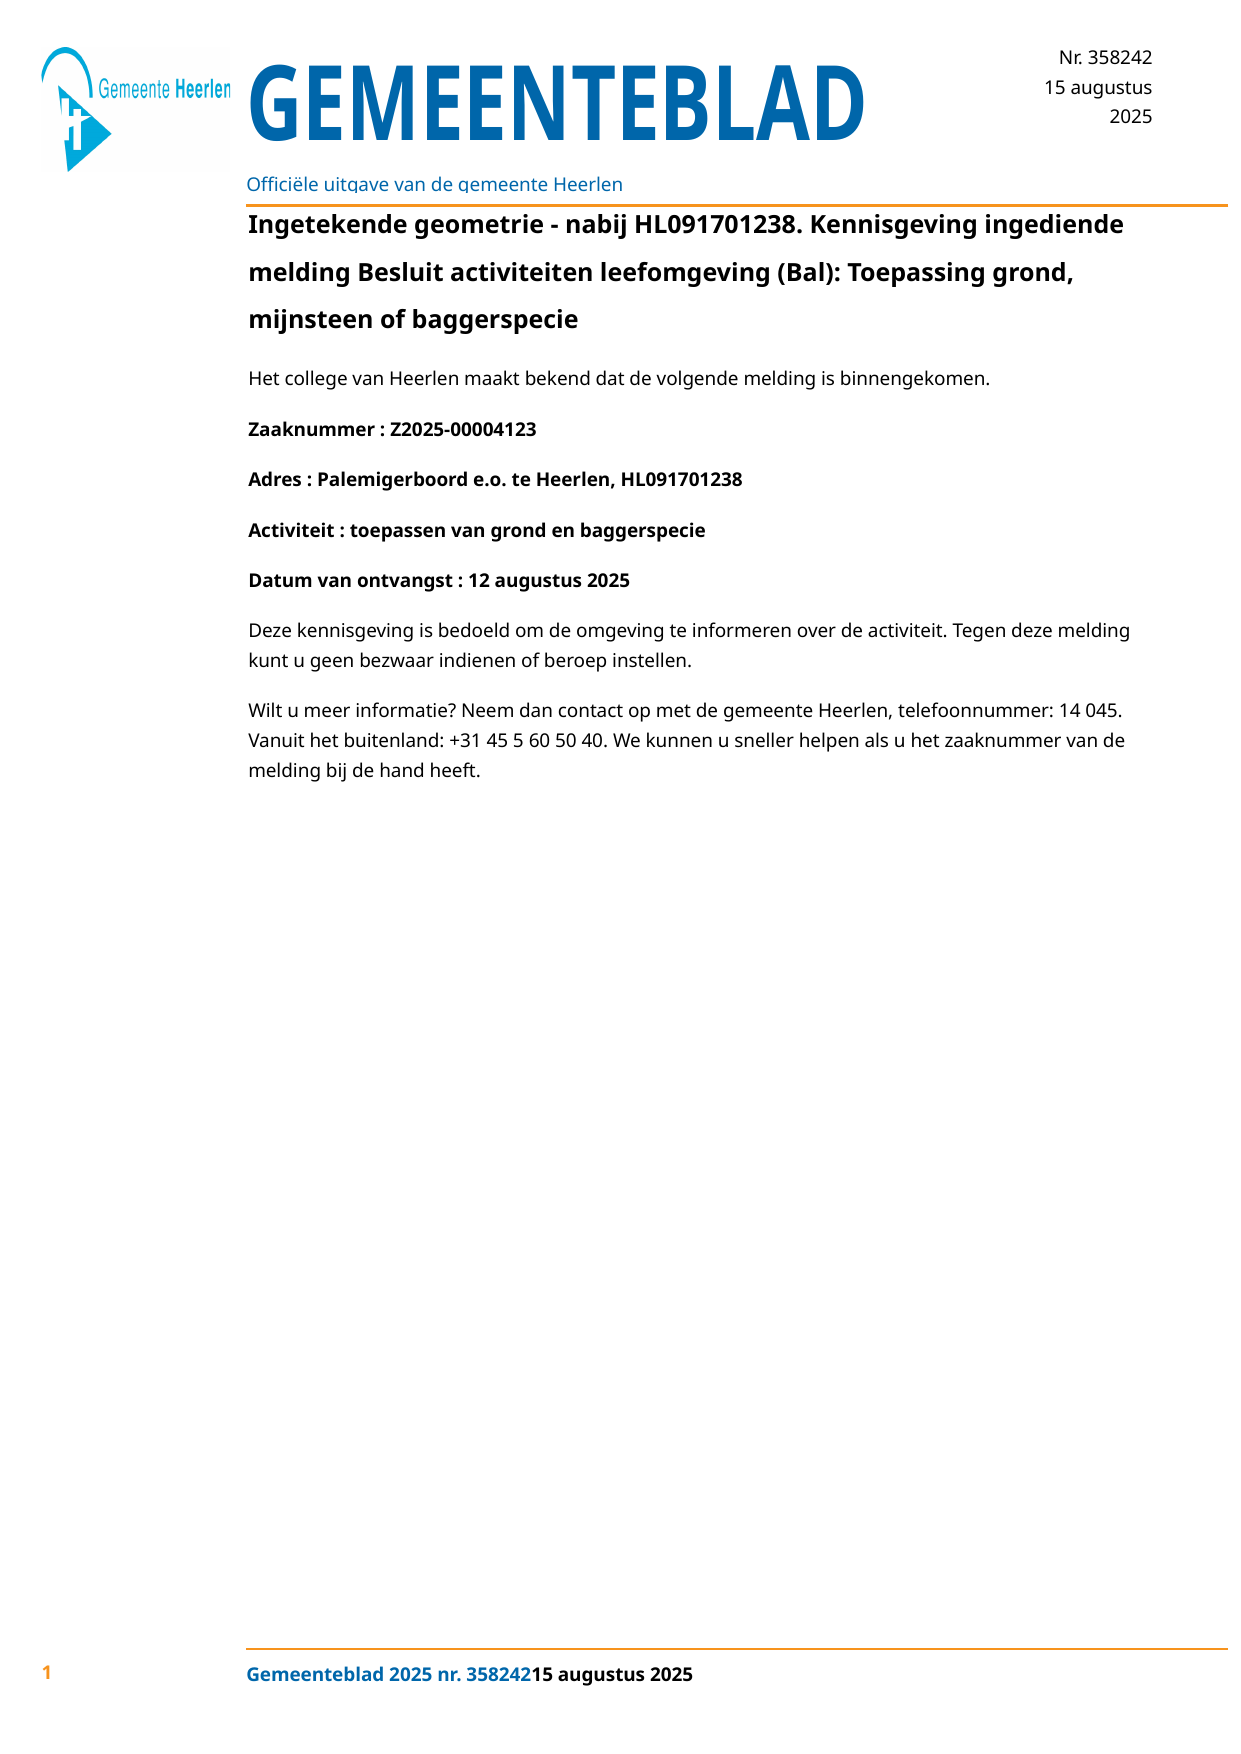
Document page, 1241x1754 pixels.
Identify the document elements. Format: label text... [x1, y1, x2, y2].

picture [41, 47, 231, 172]
text Ingetekende geometrie - nabij HL091701238. Kennisgeving ingediende melding Besluit activiteiten leefomgeving (Bal): Toepassing grond, mijnsteen of baggerspecie [248, 207, 1152, 336]
text Datum van ontvangst : 12 augustus 2025 [248, 567, 1152, 593]
text Adres : Palemigerboord e.o. te Heerlen, HL091701238 [248, 466, 1152, 492]
text Het college van Heerlen maakt bekend dat de volgende melding is binnengekomen. [248, 366, 1152, 391]
picture [41, 47, 59, 70]
text Deze kennisgeving is bedoeld om de omgeving te informeren over de activiteit. Tegen deze melding kunt u geen bezwaar indienen of beroep instellen. [248, 618, 1152, 673]
text Zaaknummer : Z2025-00004123 [248, 416, 1152, 442]
text Activiteit : toepassen van grond en baggerspecie [248, 517, 1152, 542]
text Wilt u meer informatie? Neem dan contact op met de gemeente Heerlen, telefoonnummer: 14 045. Vanuit het buitenland: +31 45 5 60 50 40. We kunnen u sneller helpen als u het zaaknummer van de melding bij de hand heeft. [248, 698, 1152, 782]
